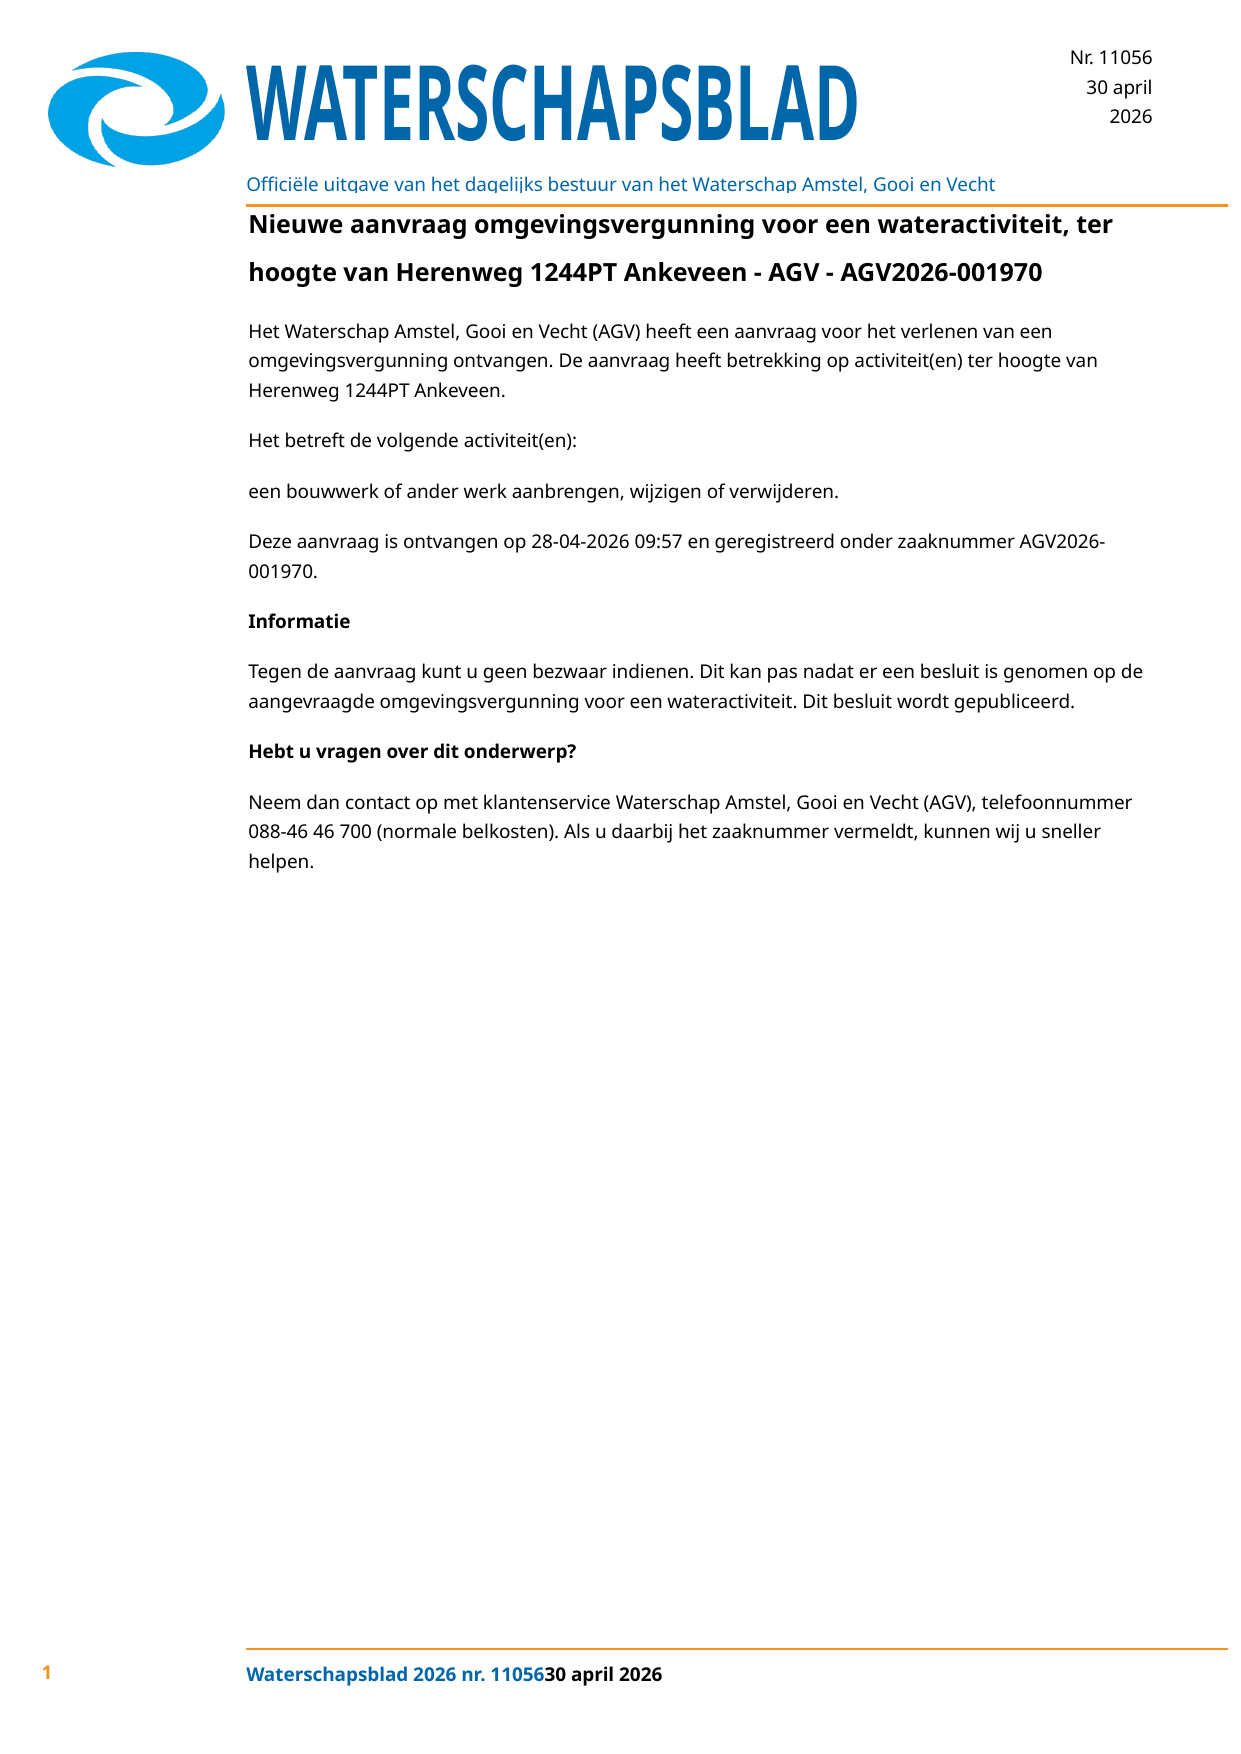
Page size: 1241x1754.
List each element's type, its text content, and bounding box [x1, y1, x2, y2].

text Het Waterschap Amstel, Gooi en Vecht (AGV) heeft een aanvraag voor het verlenen van een omgevingsvergunning ontvangen. De aanvraag heeft betrekking op activiteit(en) ter hoogte van Herenweg 1244PT Ankeveen. [248, 318, 1152, 403]
text een bouwwerk of ander werk aanbrengen, wijzigen of verwijderen. [248, 478, 1152, 504]
text Tegen de aanvraag kunt u geen bezwaar indienen. Dit kan pas nadat er een besluit is genomen op de aangevraagde omgevingsvergunning voor een wateractiviteit. Dit besluit wordt gepubliceerd. [248, 659, 1152, 714]
text Neem dan contact op met klantenservice Waterschap Amstel, Gooi en Vecht (AGV), telefoonnummer 088-46 46 700 (normale belkosten). Als u daarbij het zaaknummer vermeldt, kunnen wij u sneller helpen. [248, 789, 1152, 874]
text Deze aanvraag is ontvangen op 28-04-2026 09:57 en geregistreerd onder zaaknummer AGV2026-001970. [248, 528, 1152, 584]
text Informatie [248, 608, 1152, 634]
text Nieuwe aanvraag omgevingsvergunning voor een wateractiviteit, ter hoogte van Herenweg 1244PT Ankeveen - AGV - AGV2026-001970 [248, 207, 1152, 288]
picture [41, 47, 231, 172]
text Het betreft de volgende activiteit(en): [248, 427, 1152, 453]
text Hebt u vragen over dit onderwerp? [248, 739, 1152, 764]
